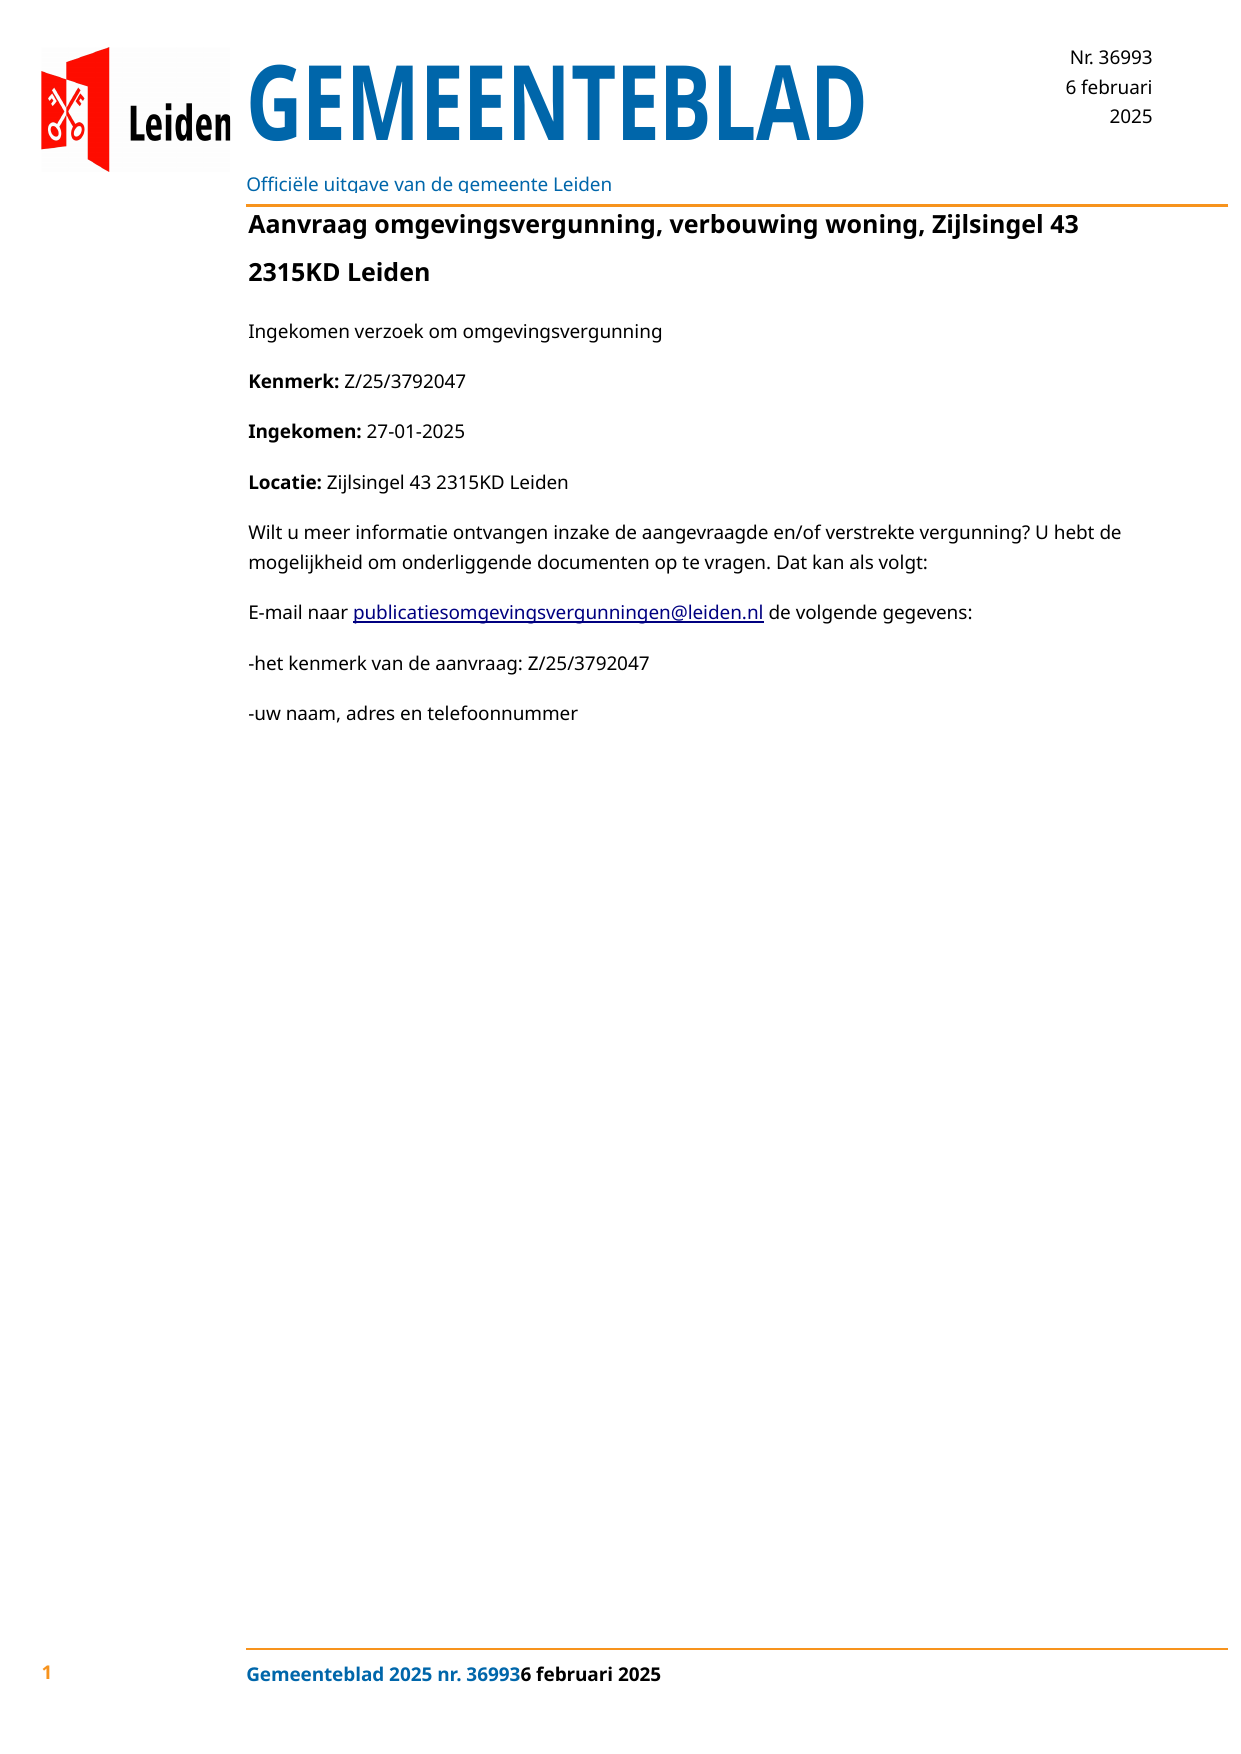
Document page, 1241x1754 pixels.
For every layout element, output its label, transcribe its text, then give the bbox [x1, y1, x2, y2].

picture [41, 47, 231, 172]
text Ingekomen: 27-01-2025 [248, 419, 1152, 444]
text Ingekomen verzoek om omgevingsvergunning [248, 318, 1152, 344]
text -het kenmerk van de aanvraag: Z/25/3792047 [248, 650, 1152, 676]
text Kenmerk: Z/25/3792047 [248, 368, 1152, 394]
text Wilt u meer informatie ontvangen inzake de aangevraagde en/of verstrekte vergunning? U hebt de mogelijkheid om onderliggende documenten op te vragen. Dat kan als volgt: [248, 519, 1152, 575]
text E-mail naar publicatiesomgevingsvergunningen@leiden.nl de volgende gegevens: [248, 599, 1152, 625]
text Locatie: Zijlsingel 43 2315KD Leiden [248, 469, 1152, 495]
text -uw naam, adres en telefoonnummer [248, 700, 1152, 726]
text Aanvraag omgevingsvergunning, verbouwing woning, Zijlsingel 43 2315KD Leiden [248, 207, 1152, 288]
